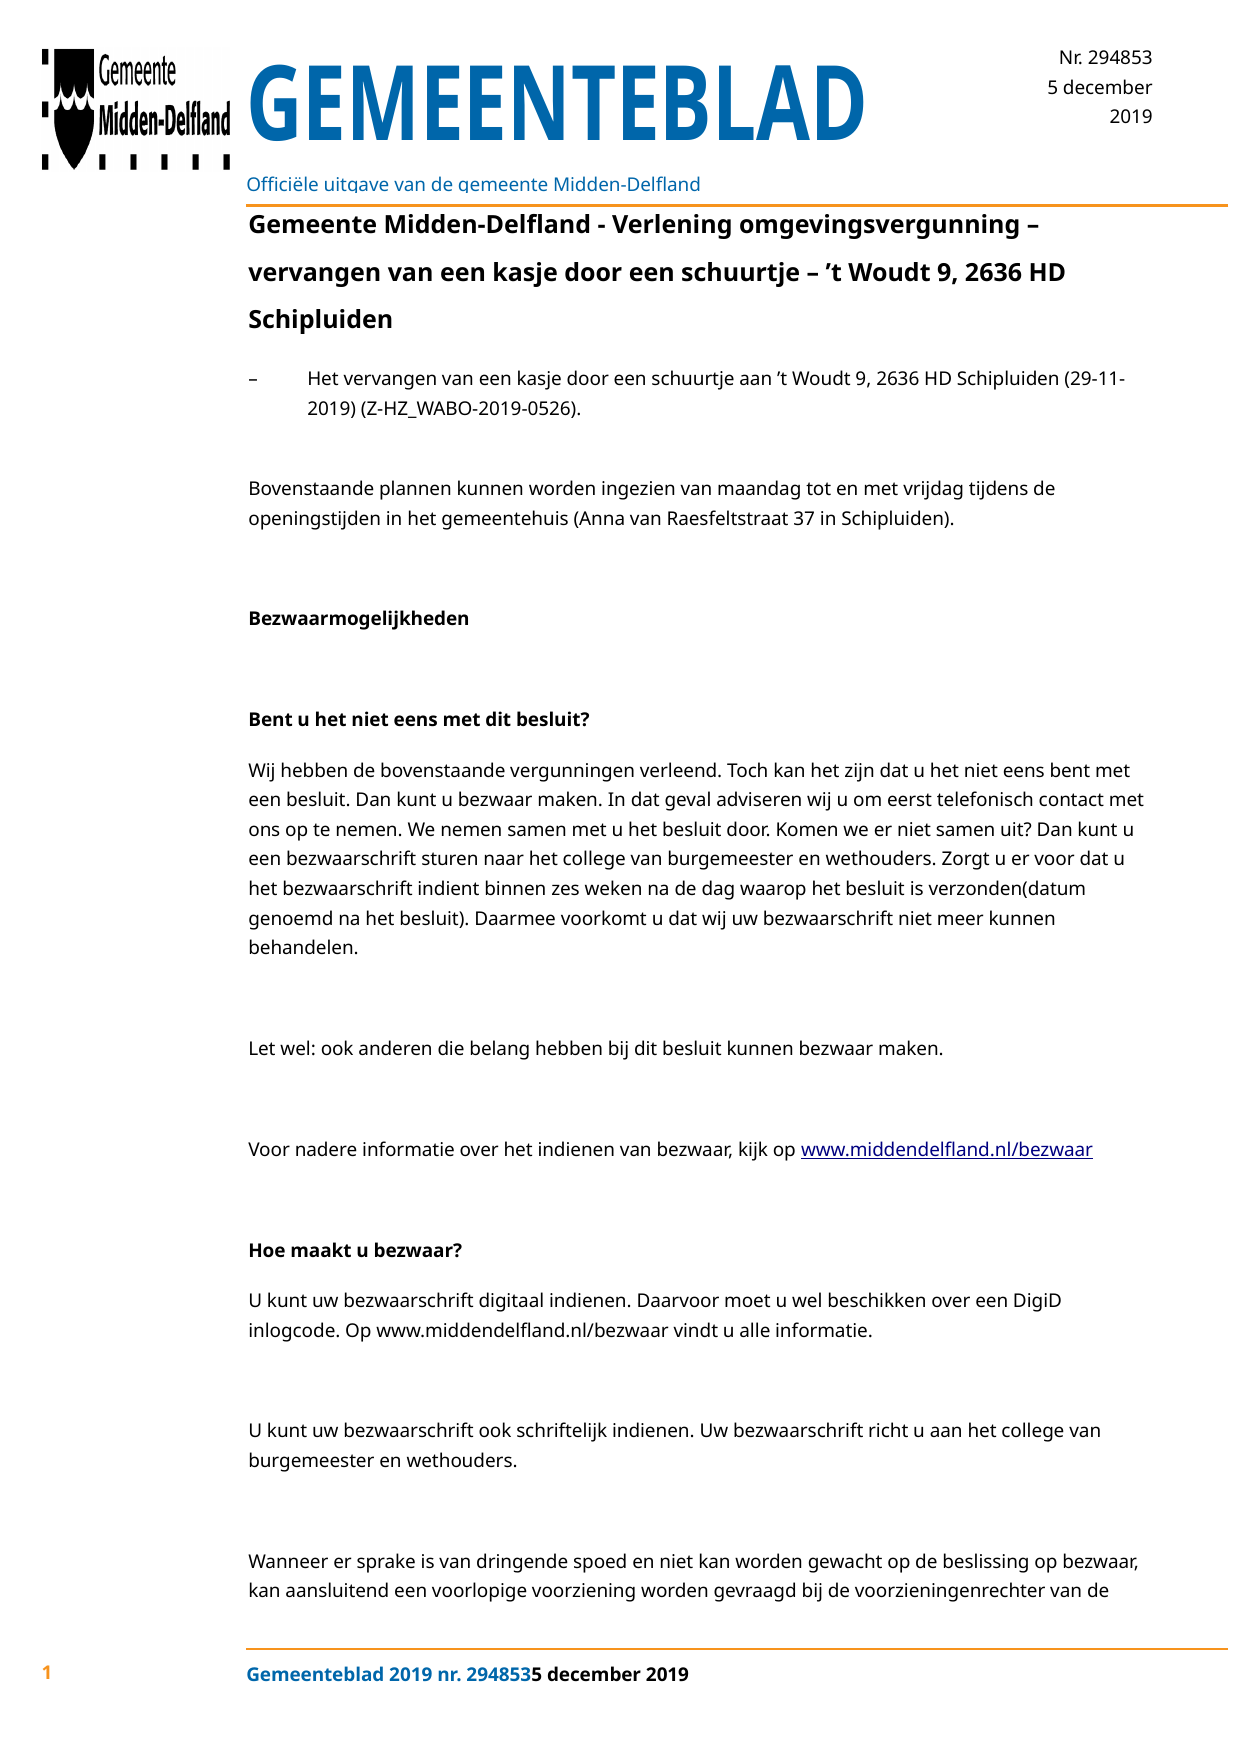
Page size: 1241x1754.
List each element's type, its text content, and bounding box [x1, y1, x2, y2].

text Bezwaarmogelijkheden [248, 606, 1152, 631]
text Hoe maakt u bezwaar? [248, 1237, 1152, 1262]
list Het vervangen van een kasje door een schuurtje aan ’t Woudt 9, 2636 HD Schipluiden (29-11-2019) (Z-HZ_WABO-2019-0526). [248, 366, 1152, 421]
text Let wel: ook anderen die belang hebben bij dit besluit kunnen bezwaar maken. [248, 1035, 1152, 1061]
text Gemeente Midden-Delfland - Verlening omgevingsvergunning – vervangen van een kasje door een schuurtje – ’t Woudt 9, 2636 HD Schipluiden [248, 207, 1152, 336]
text U kunt uw bezwaarschrift digitaal indienen. Daarvoor moet u wel beschikken over een DigiD inlogcode. Op www.middendelfland.nl/bezwaar vindt u alle informatie. [248, 1287, 1152, 1342]
text Voor nadere informatie over het indienen van bezwaar, kijk op www.middendelfland.nl/bezwaar [248, 1136, 1152, 1162]
picture [41, 47, 231, 172]
text Bovenstaande plannen kunnen worden ingezien van maandag tot en met vrijdag tijdens de openingstijden in het gemeentehuis (Anna van Raesfeltstraat 37 in Schipluiden). [248, 475, 1152, 530]
text Wij hebben de bovenstaande vergunningen verleend. Toch kan het zijn dat u het niet eens bent met een besluit. Dan kunt u bezwaar maken. In dat geval adviseren wij u om eerst telefonisch contact met ons op te nemen. We nemen samen met u het besluit door. Komen we er niet samen uit? Dan kunt u een bezwaarschrift sturen naar het college van burgemeester en wethouders. Zorgt u er voor dat u het bezwaarschrift indient binnen zes weken na de dag waarop het besluit is verzonden(datum genoemd na het besluit). Daarmee voorkomt u dat wij uw bezwaarschrift niet meer kunnen behandelen. [248, 757, 1152, 960]
text U kunt uw bezwaarschrift ook schriftelijk indienen. Uw bezwaarschrift richt u aan het college van burgemeester en wethouders. [248, 1418, 1152, 1473]
text Wanneer er sprake is van dringende spoed en niet kan worden gewacht op de beslissing op bezwaar, kan aansluitend een voorlopige voorziening worden gevraagd bij de voorzieningenrechter van de [248, 1548, 1152, 1603]
text Bent u het niet eens met dit besluit? [248, 706, 1152, 732]
